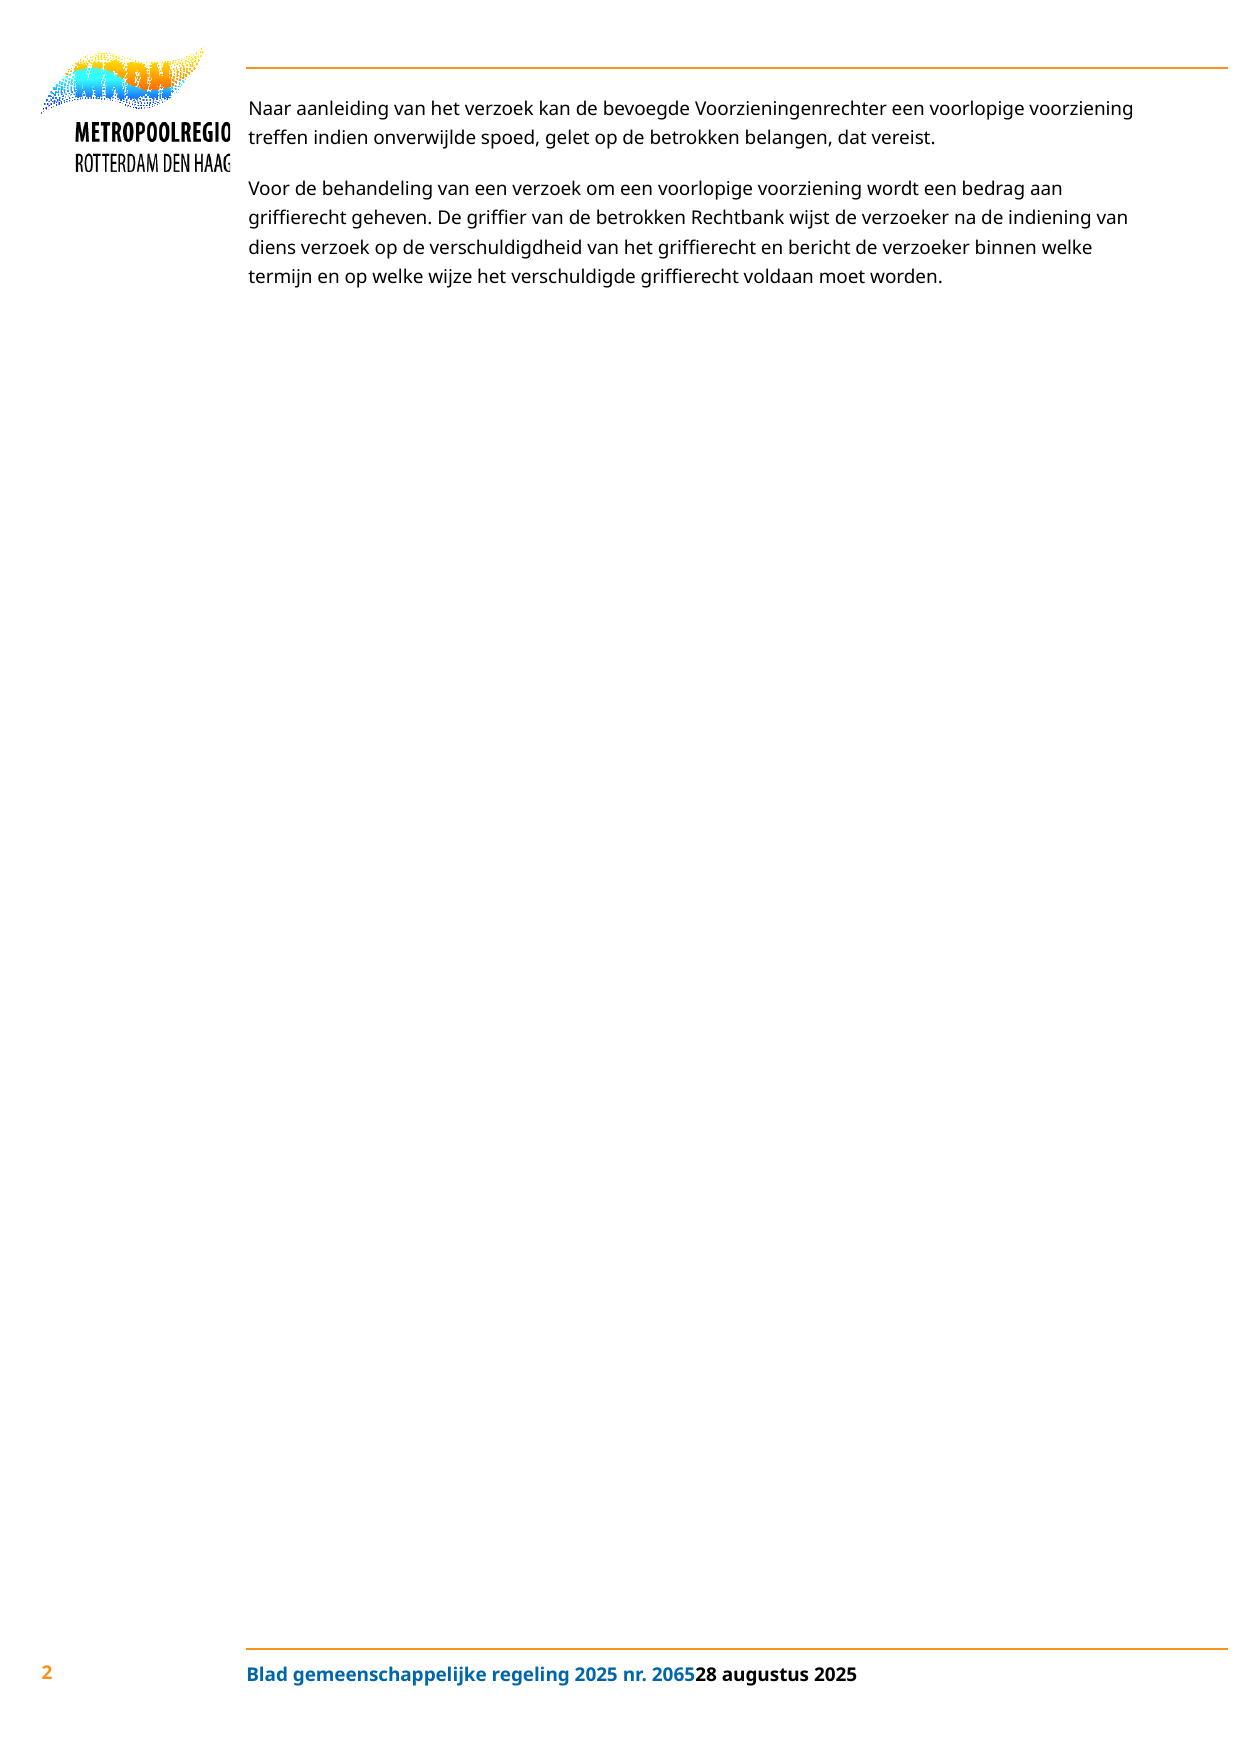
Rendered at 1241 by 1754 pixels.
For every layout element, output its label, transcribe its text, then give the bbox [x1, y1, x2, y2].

picture [41, 47, 231, 172]
text Naar aanleiding van het verzoek kan de bevoegde Voorzieningenrechter een voorlopige voorziening treffen indien onverwijlde spoed, gelet op de betrokken belangen, dat vereist. [248, 95, 1152, 150]
text Voor de behandeling van een verzoek om een voorlopige voorziening wordt een bedrag aan griffierecht geheven. De griffier van de betrokken Rechtbank wijst de verzoeker na de indiening van diens verzoek op de verschuldigdheid van het griffierecht en bericht de verzoeker binnen welke termijn en op welke wijze het verschuldigde griffierecht voldaan moet worden. [248, 175, 1152, 289]
